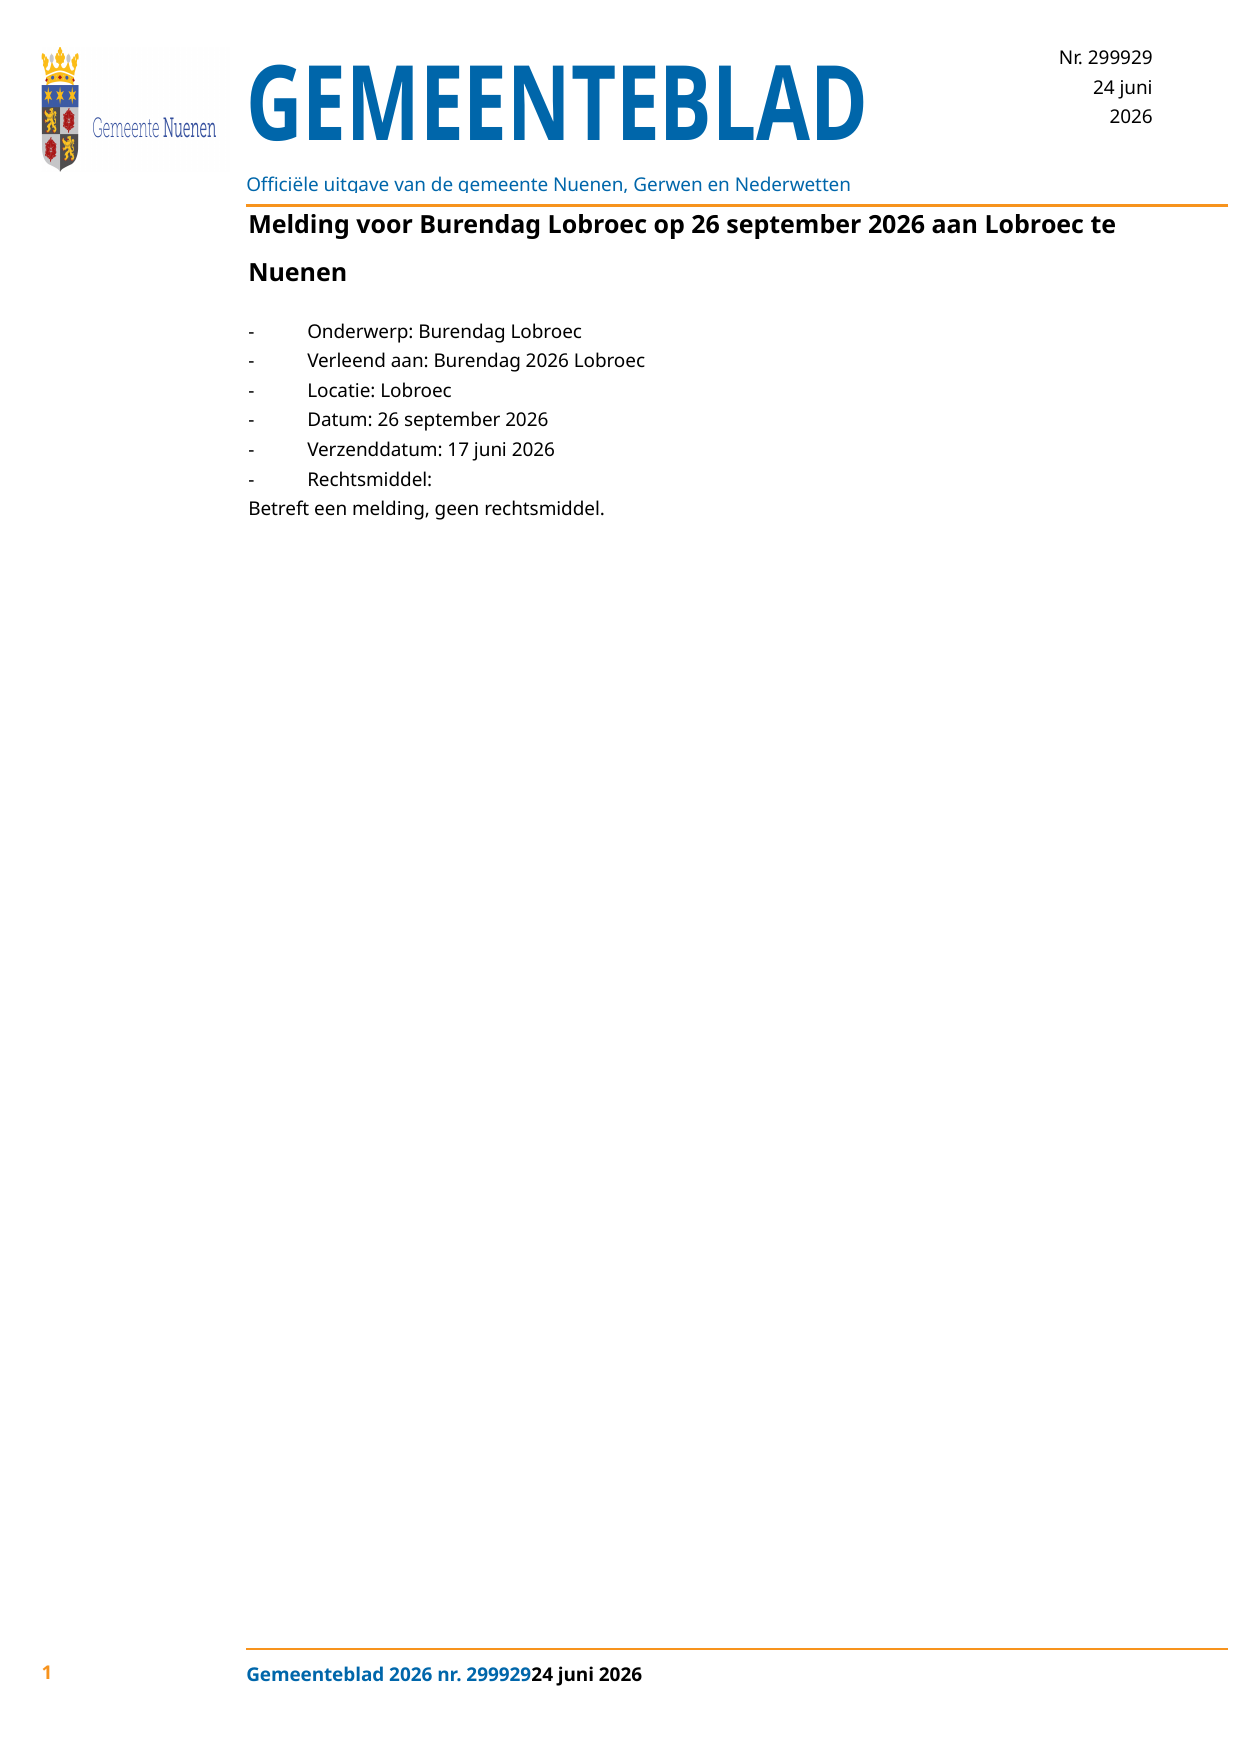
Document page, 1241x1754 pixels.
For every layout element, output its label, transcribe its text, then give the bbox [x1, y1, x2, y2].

list Rechtsmiddel: [248, 466, 1152, 492]
text Melding voor Burendag Lobroec op 26 september 2026 aan Lobroec te Nuenen [248, 207, 1152, 288]
list Locatie: Lobroec [248, 377, 1152, 403]
list Onderwerp: Burendag Lobroec [248, 318, 1152, 344]
text Betreft een melding, geen rechtsmiddel. [248, 495, 1152, 521]
list Datum: 26 september 2026 [248, 407, 1152, 432]
picture [41, 47, 231, 172]
list Verzenddatum: 17 juni 2026 [248, 436, 1152, 462]
list Verleend aan: Burendag 2026 Lobroec [248, 347, 1152, 373]
